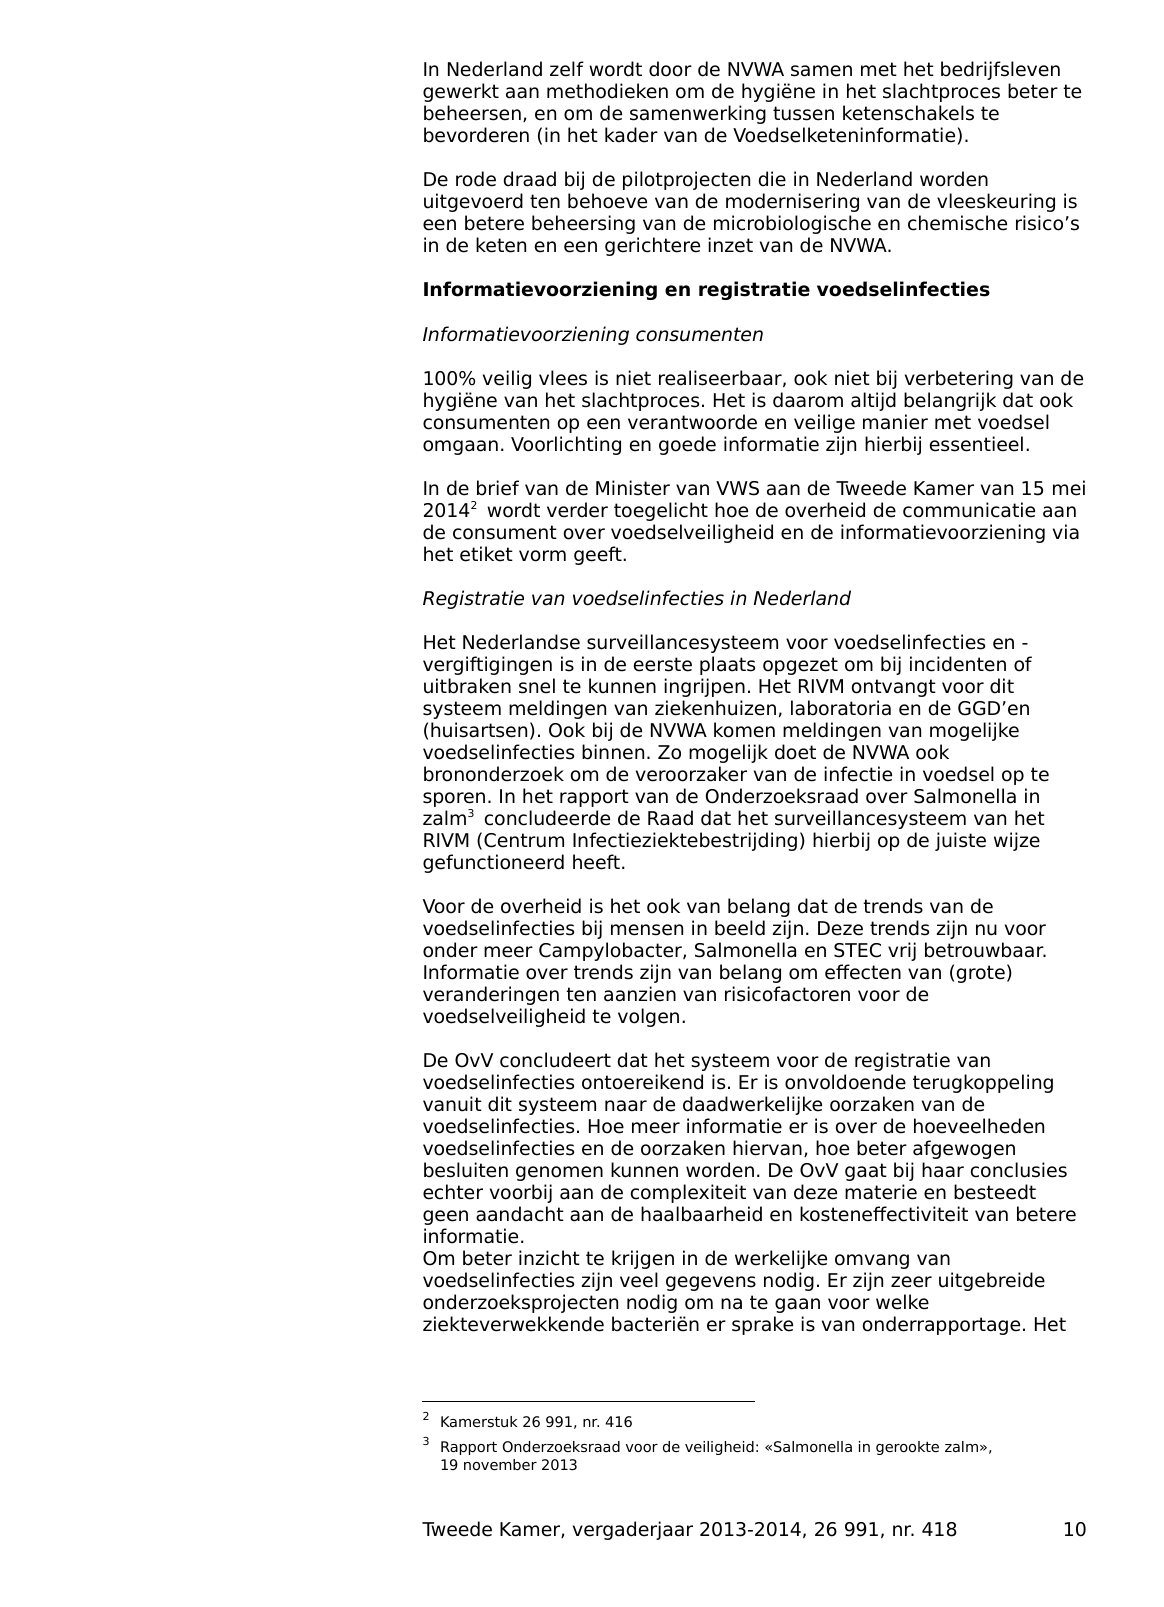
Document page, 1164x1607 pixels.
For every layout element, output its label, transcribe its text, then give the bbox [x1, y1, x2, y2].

text Rapport Onderzoeksraad voor de veiligheid: «Salmonella in gerookte zalm», 19 november 2013 [422, 1435, 1087, 1474]
text 100% veilig vlees is niet realiseerbaar, ook niet bij verbetering van de hygiëne van het slachtproces. Het is daarom altijd belangrijk dat ook consumenten op een verantwoorde en veilige manier met voedsel omgaan. Voorlichting en goede informatie zijn hierbij essentieel. [422, 368, 1087, 456]
text Het Nederlandse surveillancesysteem voor voedselinfecties en -vergiftigingen is in de eerste plaats opgezet om bij incidenten of uitbraken snel te kunnen ingrijpen. Het RIVM ontvangt voor dit systeem meldingen van ziekenhuizen, laboratoria en de GGD’en (huisartsen). Ook bij de NVWA komen meldingen van mogelijke voedselinfecties binnen. Zo mogelijk doet de NVWA ook brononderzoek om de veroorzaker van de infectie in voedsel op te sporen. In het rapport van de Onderzoeksraad over Salmonella in zalm concludeerde de Raad dat het surveillancesysteem van het RIVM (Centrum Infectieziektebestrijding) hierbij op de juiste wijze gefunctioneerd heeft. [422, 632, 1087, 874]
text De OvV concludeert dat het systeem voor de registratie van voedselinfecties ontoereikend is. Er is onvoldoende terugkoppeling vanuit dit systeem naar de daadwerkelijke oorzaken van de voedselinfecties. Hoe meer informatie er is over de hoeveelheden voedselinfecties en de oorzaken hiervan, hoe beter afgewogen besluiten genomen kunnen worden. De OvV gaat bij haar conclusies echter voorbij aan de complexiteit van deze materie en besteedt geen aandacht aan de haalbaarheid en kosteneffectiviteit van betere informatie. [422, 1050, 1087, 1248]
text De rode draad bij de pilotprojecten die in Nederland worden uitgevoerd ten behoeve van de modernisering van de vleeskeuring is een betere beheersing van de microbiologische en chemische risico’s in de keten en een gerichtere inzet van de NVWA. [422, 169, 1087, 257]
text Kamerstuk 26 991, nr. 416 [422, 1410, 1087, 1432]
text In de brief van de Minister van VWS aan de Tweede Kamer van 15 mei 2014 wordt verder toegelicht hoe de overheid de communicatie aan de consument over voedselveiligheid en de informatievoorziening via het etiket vorm geeft. [422, 478, 1087, 566]
text Voor de overheid is het ook van belang dat de trends van de voedselinfecties bij mensen in beeld zijn. Deze trends zijn nu voor onder meer Campylobacter, Salmonella en STEC vrij betrouwbaar. Informatie over trends zijn van belang om effecten van (grote) veranderingen ten aanzien van risicofactoren voor de voedselveiligheid te volgen. [422, 896, 1087, 1028]
text Om beter inzicht te krijgen in de werkelijke omvang van voedselinfecties zijn veel gegevens nodig. Er zijn zeer uitgebreide onderzoeksprojecten nodig om na te gaan voor welke ziekteverwekkende bacteriën er sprake is van onderrapportage. Het [422, 1248, 1087, 1336]
text In Nederland zelf wordt door de NVWA samen met het bedrijfsleven gewerkt aan methodieken om de hygiëne in het slachtproces beter te beheersen, en om de samenwerking tussen ketenschakels te bevorderen (in het kader van de Voedselketeninformatie). [422, 59, 1087, 147]
subtitle Registratie van voedselinfecties in Nederland [422, 588, 1087, 610]
subtitle Informatievoorziening consumenten [422, 323, 1087, 345]
subtitle Informatievoorziening en registratie voedselinfecties [422, 279, 1087, 301]
